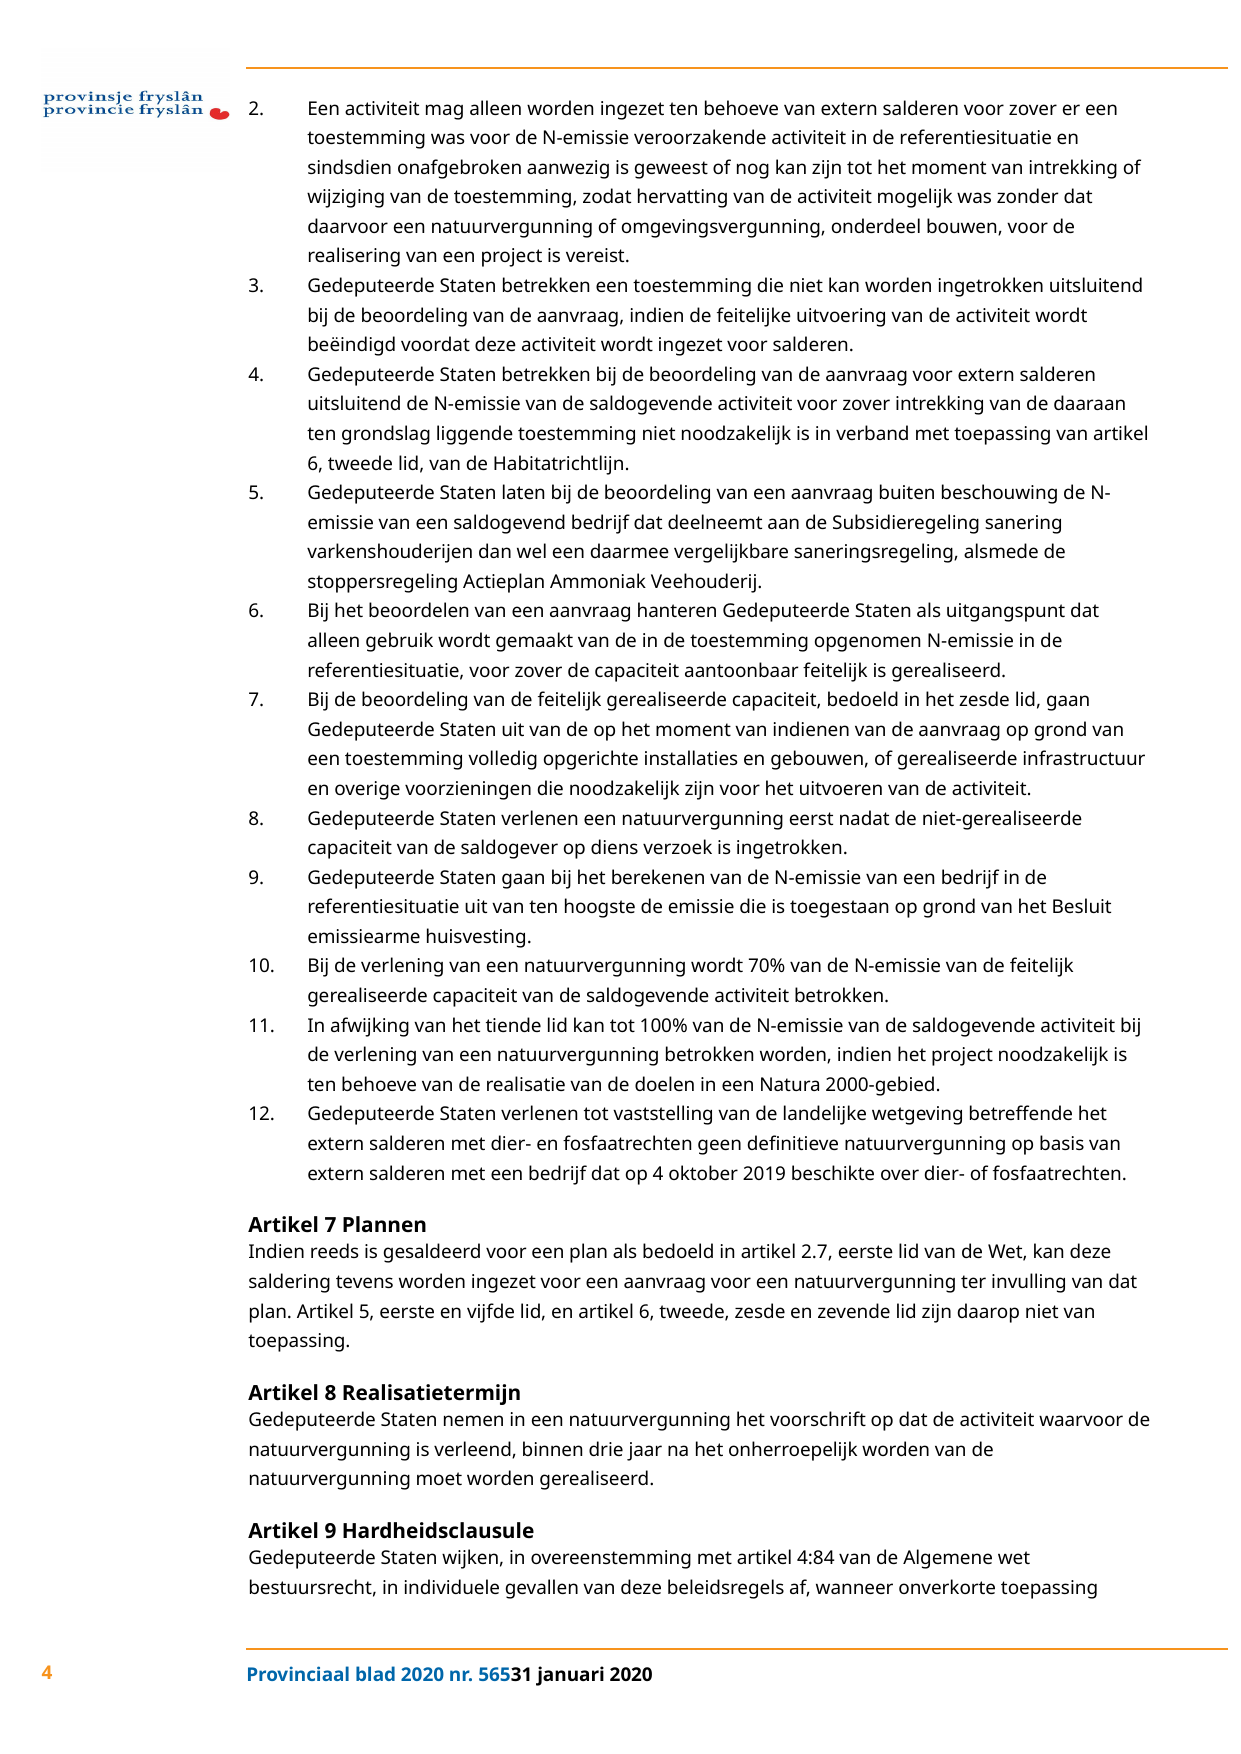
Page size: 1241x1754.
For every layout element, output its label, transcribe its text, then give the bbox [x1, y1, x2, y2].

list Gedeputeerde Staten verlenen een natuurvergunning eerst nadat de niet-gerealiseerde capaciteit van de saldogever op diens verzoek is ingetrokken. [248, 805, 1152, 860]
text Artikel 7 Plannen [248, 1210, 1152, 1239]
list Bij de beoordeling van de feitelijk gerealiseerde capaciteit, bedoeld in het zesde lid, gaan Gedeputeerde Staten uit van de op het moment van indienen van de aanvraag op grond van een toestemming volledig opgerichte installaties en gebouwen, of gerealiseerde infrastructuur en overige voorzieningen die noodzakelijk zijn voor het uitvoeren van de activiteit. [248, 686, 1152, 801]
list Gedeputeerde Staten betrekken bij de beoordeling van de aanvraag voor extern salderen uitsluitend de N-emissie van de saldogevende activiteit voor zover intrekking van de daaraan ten grondslag liggende toestemming niet noodzakelijk is in verband met toepassing van artikel 6, tweede lid, van de Habitatrichtlijn. [248, 361, 1152, 476]
text Artikel 9 Hardheidsclausule [248, 1516, 1152, 1544]
list In afwijking van het tiende lid kan tot 100% van de N-emissie van de saldogevende activiteit bij de verlening van een natuurvergunning betrokken worden, indien het project noodzakelijk is ten behoeve van de realisatie van de doelen in een Natura 2000-gebied. [248, 1012, 1152, 1097]
list Gedeputeerde Staten laten bij de beoordeling van een aanvraag buiten beschouwing de N-emissie van een saldogevend bedrijf dat deelneemt aan de Subsidieregeling sanering varkenshouderijen dan wel een daarmee vergelijkbare saneringsregeling, alsmede de stoppersregeling Actieplan Ammoniak Veehouderij. [248, 479, 1152, 594]
text Artikel 8 Realisatietermijn [248, 1378, 1152, 1406]
text Indien reeds is gesaldeerd voor een plan als bedoeld in artikel 2.7, eerste lid van de Wet, kan deze saldering tevens worden ingezet voor een aanvraag voor een natuurvergunning ter invulling van dat plan. Artikel 5, eerste en vijfde lid, en artikel 6, tweede, zesde en zevende lid zijn daarop niet van toepassing. [248, 1239, 1152, 1353]
list Een activiteit mag alleen worden ingezet ten behoeve van extern salderen voor zover er een toestemming was voor de N-emissie veroorzakende activiteit in de referentiesituatie en sindsdien onafgebroken aanwezig is geweest of nog kan zijn tot het moment van intrekking of wijziging van de toestemming, zodat hervatting van de activiteit mogelijk was zonder dat daarvoor een natuurvergunning of omgevingsvergunning, onderdeel bouwen, voor de realisering van een project is vereist. [248, 95, 1152, 268]
list Bij de verlening van een natuurvergunning wordt 70% van de N-emissie van de feitelijk gerealiseerde capaciteit van de saldogevende activiteit betrokken. [248, 953, 1152, 1008]
list Gedeputeerde Staten betrekken een toestemming die niet kan worden ingetrokken uitsluitend bij de beoordeling van de aanvraag, indien de feitelijke uitvoering van de activiteit wordt beëindigd voordat deze activiteit wordt ingezet voor salderen. [248, 272, 1152, 357]
list Gedeputeerde Staten verlenen tot vaststelling van de landelijke wetgeving betreffende het extern salderen met dier- en fosfaatrechten geen definitieve natuurvergunning op basis van extern salderen met een bedrijf dat op 4 oktober 2019 beschikte over dier- of fosfaatrechten. [248, 1101, 1152, 1186]
text Gedeputeerde Staten nemen in een natuurvergunning het voorschrift op dat de activiteit waarvoor de natuurvergunning is verleend, binnen drie jaar na het onherroepelijk worden van de natuurvergunning moet worden gerealiseerd. [248, 1406, 1152, 1491]
list Gedeputeerde Staten gaan bij het berekenen van de N-emissie van een bedrijf in de referentiesituatie uit van ten hoogste de emissie die is toegestaan op grond van het Besluit emissiearme huisvesting. [248, 864, 1152, 949]
text Gedeputeerde Staten wijken, in overeenstemming met artikel 4:84 van de Algemene wet bestuursrecht, in individuele gevallen van deze beleidsregels af, wanneer onverkorte toepassing [248, 1544, 1152, 1599]
list Bij het beoordelen van een aanvraag hanteren Gedeputeerde Staten als uitgangspunt dat alleen gebruik wordt gemaakt van de in de toestemming opgenomen N-emissie in de referentiesituatie, voor zover de capaciteit aantoonbaar feitelijk is gerealiseerd. [248, 598, 1152, 683]
picture [41, 47, 231, 172]
